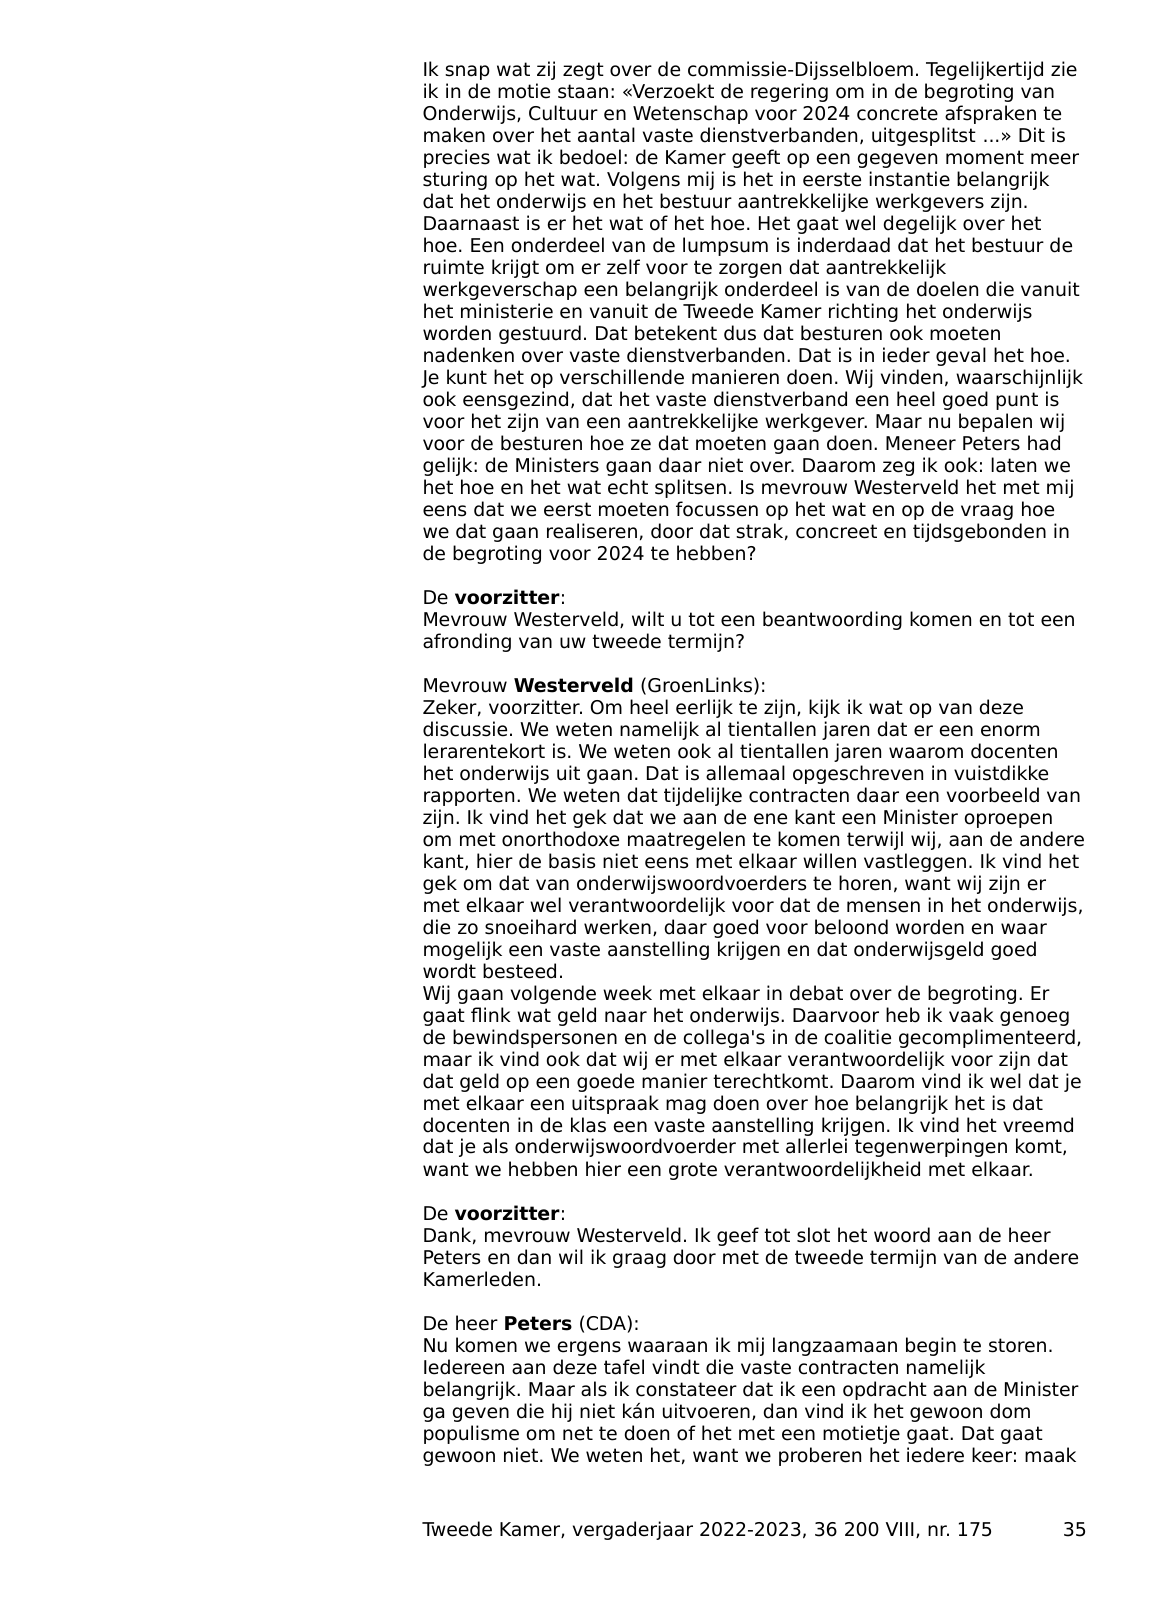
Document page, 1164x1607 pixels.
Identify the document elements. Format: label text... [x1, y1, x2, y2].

text Nu komen we ergens waaraan ik mij langzaamaan begin te storen. Iedereen aan deze tafel vindt die vaste contracten namelijk belangrijk. Maar als ik constateer dat ik een opdracht aan de Minister ga geven die hij niet kán uitvoeren, dan vind ik het gewoon dom populisme om net te doen of het met een motietje gaat. Dat gaat gewoon niet. We weten het, want we proberen het iedere keer: maak [422, 1335, 1087, 1467]
text Zeker, voorzitter. Om heel eerlijk te zijn, kijk ik wat op van deze discussie. We weten namelijk al tientallen jaren dat er een enorm lerarentekort is. We weten ook al tientallen jaren waarom docenten het onderwijs uit gaan. Dat is allemaal opgeschreven in vuistdikke rapporten. We weten dat tijdelijke contracten daar een voorbeeld van zijn. Ik vind het gek dat we aan de ene kant een Minister oproepen om met onorthodoxe maatregelen te komen terwijl wij, aan de andere kant, hier de basis niet eens met elkaar willen vastleggen. Ik vind het gek om dat van onderwijswoordvoerders te horen, want wij zijn er met elkaar wel verantwoordelijk voor dat de mensen in het onderwijs, die zo snoeihard werken, daar goed voor beloond worden en waar mogelijk een vaste aanstelling krijgen en dat onderwijsgeld goed wordt besteed. [422, 697, 1087, 983]
text Dank, mevrouw Westerveld. Ik geef tot slot het woord aan de heer Peters en dan wil ik graag door met de tweede termijn van de andere Kamerleden. [422, 1224, 1087, 1291]
text De voorzitter: [422, 587, 1087, 609]
text Daarnaast is er het wat of het hoe. Het gaat wel degelijk over het hoe. Een onderdeel van de lumpsum is inderdaad dat het bestuur de ruimte krijgt om er zelf voor te zorgen dat aantrekkelijk werkgeverschap een belangrijk onderdeel is van de doelen die vanuit het ministerie en vanuit de Tweede Kamer richting het onderwijs worden gestuurd. Dat betekent dus dat besturen ook moeten nadenken over vaste dienstverbanden. Dat is in ieder geval het hoe. Je kunt het op verschillende manieren doen. Wij vinden, waarschijnlijk ook eensgezind, dat het vaste dienstverband een heel goed punt is voor het zijn van een aantrekkelijke werkgever. Maar nu bepalen wij voor de besturen hoe ze dat moeten gaan doen. Meneer Peters had gelijk: de Ministers gaan daar niet over. Daarom zeg ik ook: laten we het hoe en het wat echt splitsen. Is mevrouw Westerveld het met mij eens dat we eerst moeten focussen op het wat en op de vraag hoe we dat gaan realiseren, door dat strak, concreet en tijdsgebonden in de begroting voor 2024 te hebben? [422, 213, 1087, 564]
text Mevrouw Westerveld (GroenLinks): [422, 675, 1087, 697]
text Ik snap wat zij zegt over de commissie-Dijsselbloem. Tegelijkertijd zie ik in de motie staan: «Verzoekt de regering om in de begroting van Onderwijs, Cultuur en Wetenschap voor 2024 concrete afspraken te maken over het aantal vaste dienstverbanden, uitgesplitst ...» Dit is precies wat ik bedoel: de Kamer geeft op een gegeven moment meer sturing op het wat. Volgens mij is het in eerste instantie belangrijk dat het onderwijs en het bestuur aantrekkelijke werkgevers zijn. [422, 59, 1087, 213]
text Wij gaan volgende week met elkaar in debat over de begroting. Er gaat flink wat geld naar het onderwijs. Daarvoor heb ik vaak genoeg de bewindspersonen en de collega's in de coalitie gecomplimenteerd, maar ik vind ook dat wij er met elkaar verantwoordelijk voor zijn dat dat geld op een goede manier terechtkomt. Daarom vind ik wel dat je met elkaar een uitspraak mag doen over hoe belangrijk het is dat docenten in de klas een vaste aanstelling krijgen. Ik vind het vreemd dat je als onderwijswoordvoerder met allerlei tegenwerpingen komt, want we hebben hier een grote verantwoordelijkheid met elkaar. [422, 983, 1087, 1180]
text De voorzitter: [422, 1203, 1087, 1224]
text Mevrouw Westerveld, wilt u tot een beantwoording komen en tot een afronding van uw tweede termijn? [422, 609, 1087, 653]
text De heer Peters (CDA): [422, 1313, 1087, 1335]
